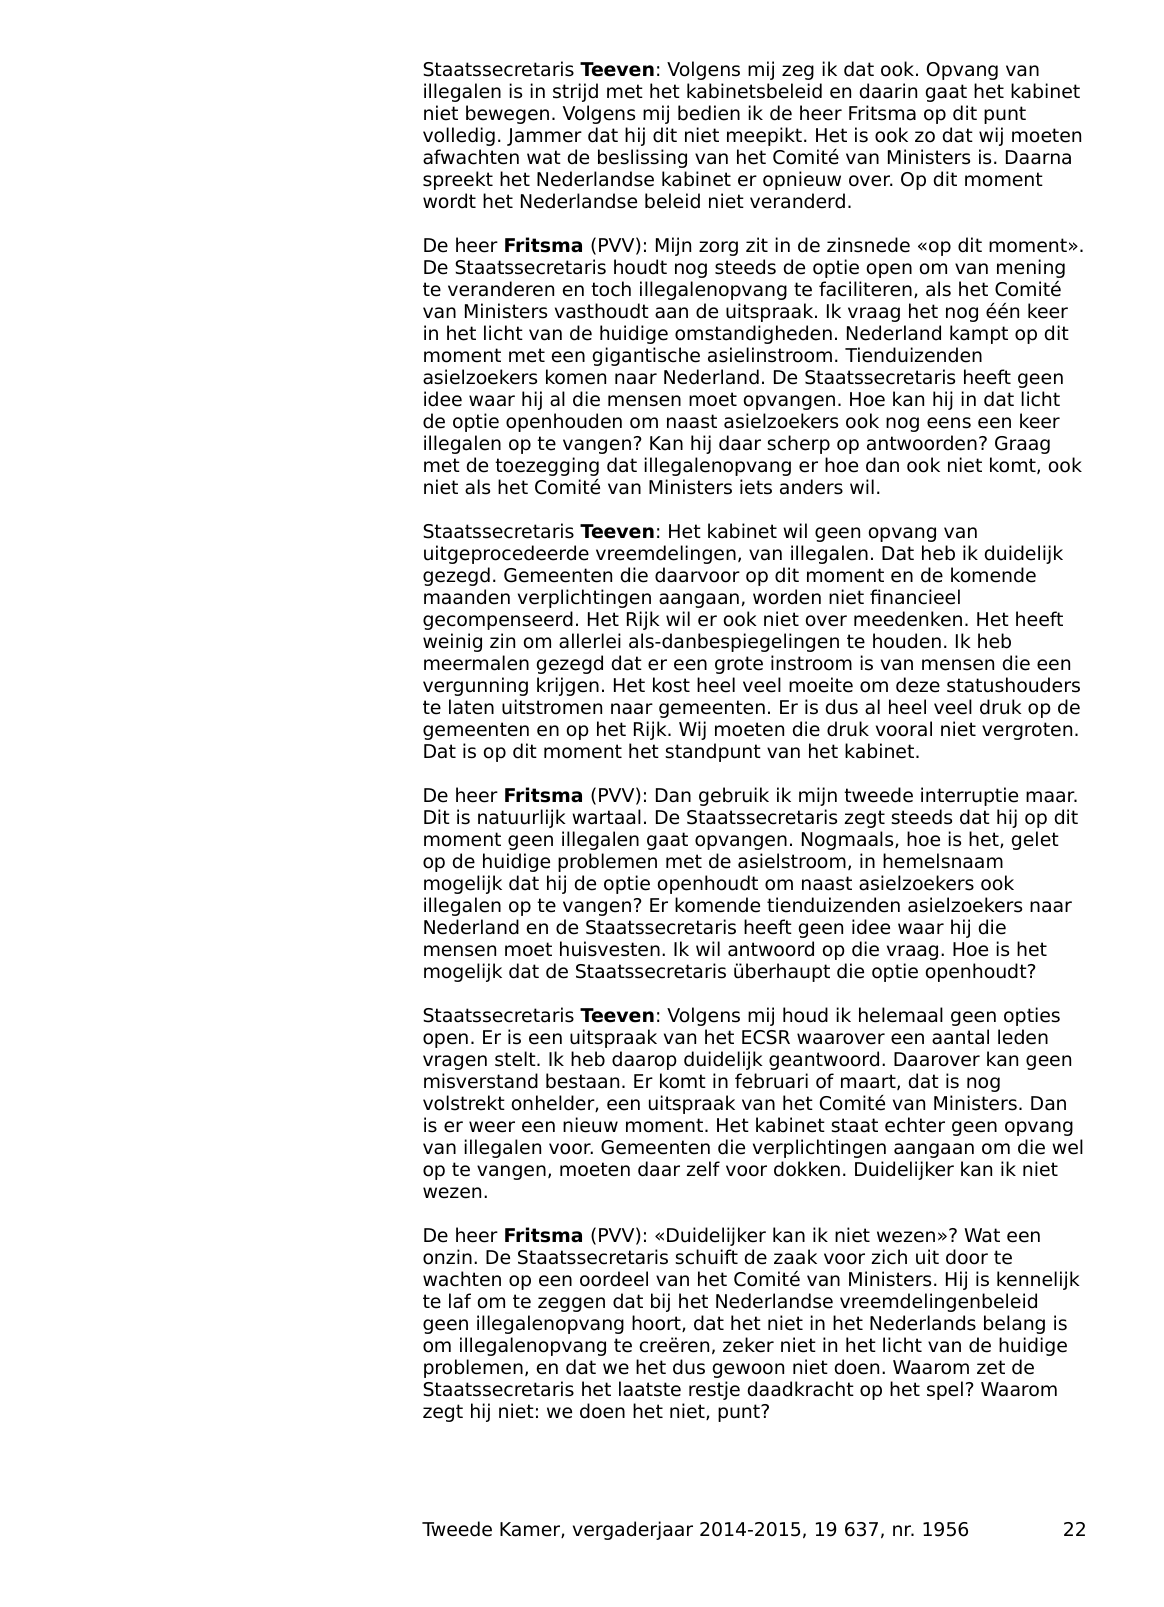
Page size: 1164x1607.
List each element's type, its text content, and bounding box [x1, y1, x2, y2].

text Staatssecretaris Teeven: Volgens mij houd ik helemaal geen opties open. Er is een uitspraak van het ECSR waarover een aantal leden vragen stelt. Ik heb daarop duidelijk geantwoord. Daarover kan geen misverstand bestaan. Er komt in februari of maart, dat is nog volstrekt onhelder, een uitspraak van het Comité van Ministers. Dan is er weer een nieuw moment. Het kabinet staat echter geen opvang van illegalen voor. Gemeenten die verplichtingen aangaan om die wel op te vangen, moeten daar zelf voor dokken. Duidelijker kan ik niet wezen. [422, 1005, 1087, 1203]
text De heer Fritsma (PVV): Mijn zorg zit in de zinsnede «op dit moment». De Staatssecretaris houdt nog steeds de optie open om van mening te veranderen en toch illegalenopvang te faciliteren, als het Comité van Ministers vasthoudt aan de uitspraak. Ik vraag het nog één keer in het licht van de huidige omstandigheden. Nederland kampt op dit moment met een gigantische asielinstroom. Tienduizenden asielzoekers komen naar Nederland. De Staatssecretaris heeft geen idee waar hij al die mensen moet opvangen. Hoe kan hij in dat licht de optie openhouden om naast asielzoekers ook nog eens een keer illegalen op te vangen? Kan hij daar scherp op antwoorden? Graag met de toezegging dat illegalenopvang er hoe dan ook niet komt, ook niet als het Comité van Ministers iets anders wil. [422, 235, 1087, 499]
text Staatssecretaris Teeven: Het kabinet wil geen opvang van uitgeprocedeerde vreemdelingen, van illegalen. Dat heb ik duidelijk gezegd. Gemeenten die daarvoor op dit moment en de komende maanden verplichtingen aangaan, worden niet financieel gecompenseerd. Het Rijk wil er ook niet over meedenken. Het heeft weinig zin om allerlei als-danbespiegelingen te houden. Ik heb meermalen gezegd dat er een grote instroom is van mensen die een vergunning krijgen. Het kost heel veel moeite om deze statushouders te laten uitstromen naar gemeenten. Er is dus al heel veel druk op de gemeenten en op het Rijk. Wij moeten die druk vooral niet vergroten. Dat is op dit moment het standpunt van het kabinet. [422, 521, 1087, 763]
text Staatssecretaris Teeven: Volgens mij zeg ik dat ook. Opvang van illegalen is in strijd met het kabinetsbeleid en daarin gaat het kabinet niet bewegen. Volgens mij bedien ik de heer Fritsma op dit punt volledig. Jammer dat hij dit niet meepikt. Het is ook zo dat wij moeten afwachten wat de beslissing van het Comité van Ministers is. Daarna spreekt het Nederlandse kabinet er opnieuw over. Op dit moment wordt het Nederlandse beleid niet veranderd. [422, 59, 1087, 213]
text De heer Fritsma (PVV): Dan gebruik ik mijn tweede interruptie maar. Dit is natuurlijk wartaal. De Staatssecretaris zegt steeds dat hij op dit moment geen illegalen gaat opvangen. Nogmaals, hoe is het, gelet op de huidige problemen met de asielstroom, in hemelsnaam mogelijk dat hij de optie openhoudt om naast asielzoekers ook illegalen op te vangen? Er komende tienduizenden asielzoekers naar Nederland en de Staatssecretaris heeft geen idee waar hij die mensen moet huisvesten. Ik wil antwoord op die vraag. Hoe is het mogelijk dat de Staatssecretaris überhaupt die optie openhoudt? [422, 785, 1087, 983]
text De heer Fritsma (PVV): «Duidelijker kan ik niet wezen»? Wat een onzin. De Staatssecretaris schuift de zaak voor zich uit door te wachten op een oordeel van het Comité van Ministers. Hij is kennelijk te laf om te zeggen dat bij het Nederlandse vreemdelingenbeleid geen illegalenopvang hoort, dat het niet in het Nederlands belang is om illegalenopvang te creëren, zeker niet in het licht van de huidige problemen, en dat we het dus gewoon niet doen. Waarom zet de Staatssecretaris het laatste restje daadkracht op het spel? Waarom zegt hij niet: we doen het niet, punt? [422, 1225, 1087, 1423]
